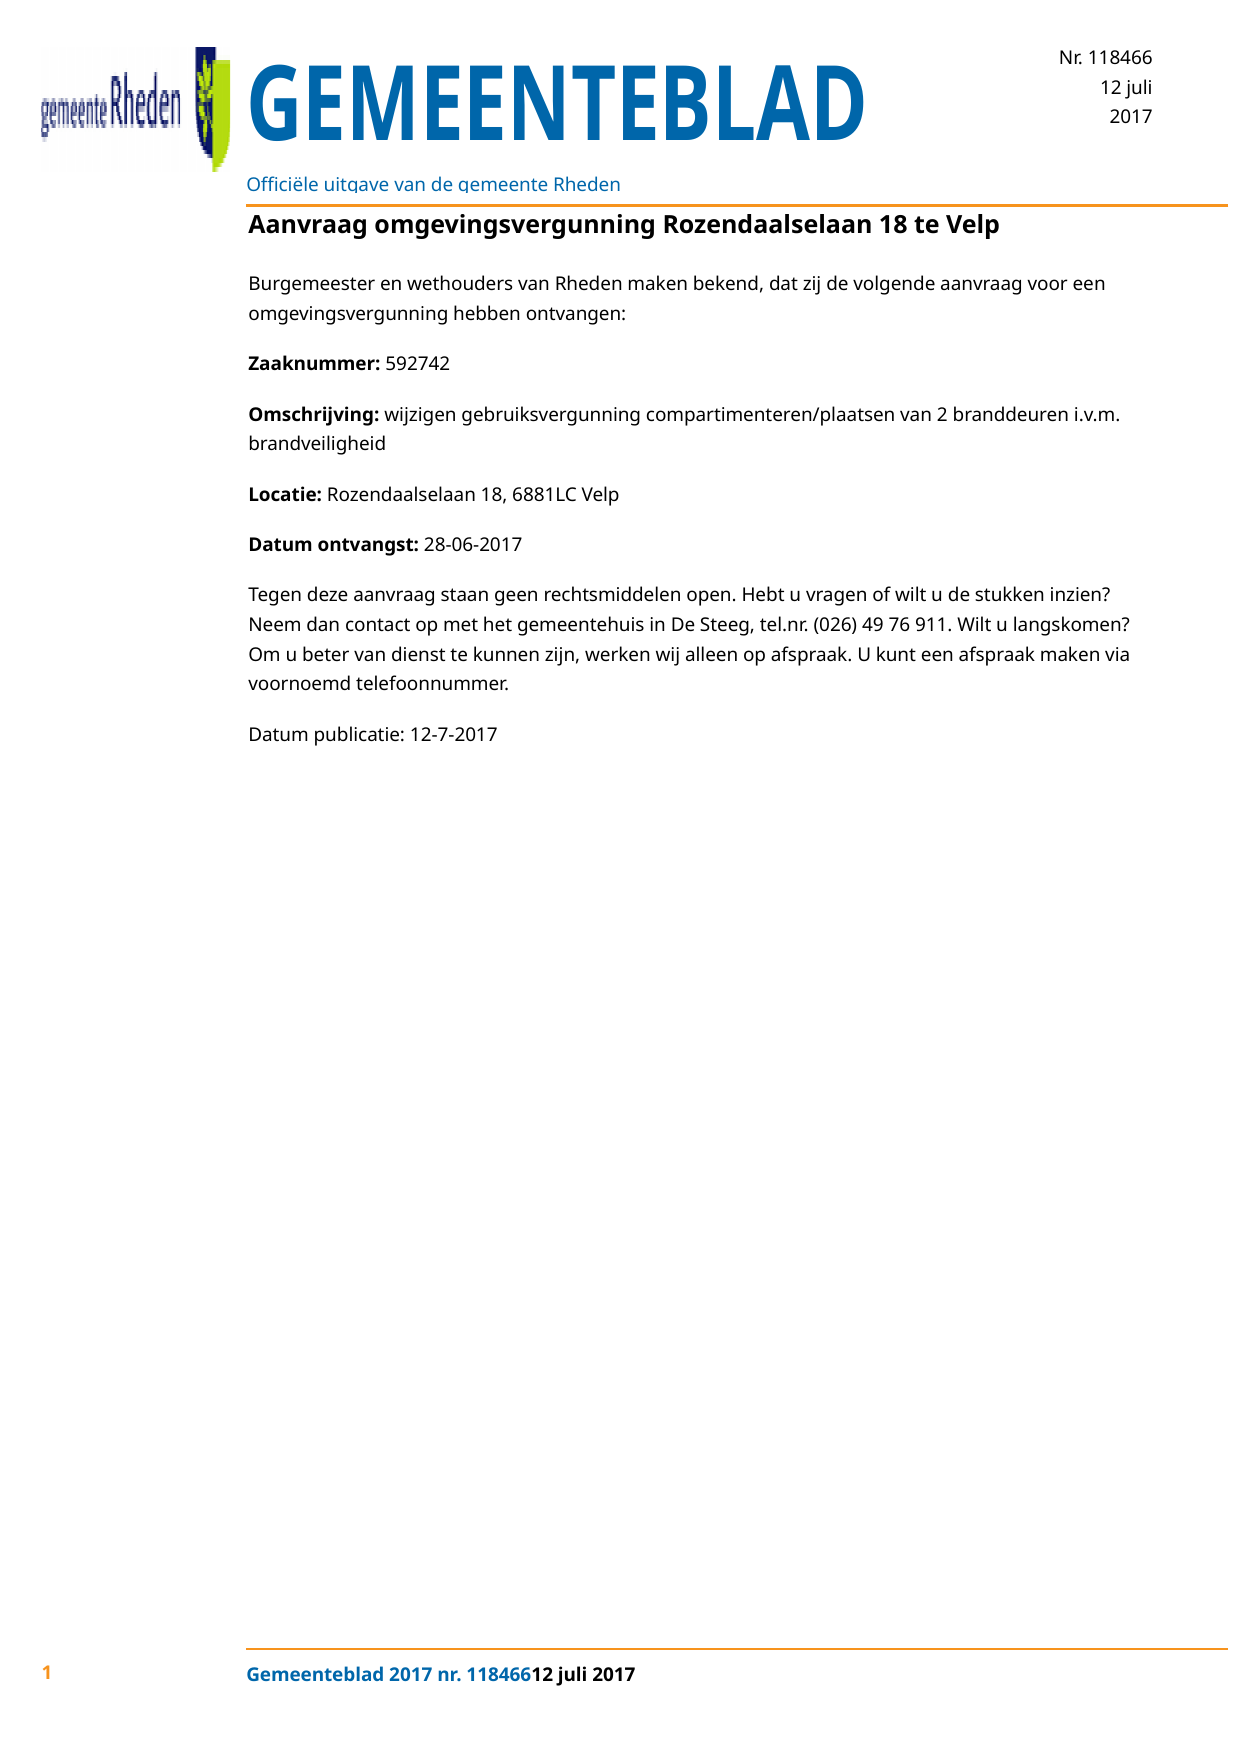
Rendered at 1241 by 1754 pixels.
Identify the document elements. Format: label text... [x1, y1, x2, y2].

picture [41, 47, 231, 172]
text Omschrijving: wijzigen gebruiksvergunning compartimenteren/plaatsen van 2 branddeuren i.v.m. brandveiligheid [248, 401, 1152, 456]
text Tegen deze aanvraag staan geen rechtsmiddelen open. Hebt u vragen of wilt u de stukken inzien? Neem dan contact op met het gemeentehuis in De Steeg, tel.nr. (026) 49 76 911. Wilt u langskomen? Om u beter van dienst te kunnen zijn, werken wij alleen op afspraak. U kunt een afspraak maken via voornoemd telefoonnummer. [248, 582, 1152, 696]
text Burgemeester en wethouders van Rheden maken bekend, dat zij de volgende aanvraag voor een omgevingsvergunning hebben ontvangen: [248, 270, 1152, 326]
text Datum publicatie: 12-7-2017 [248, 721, 1152, 746]
text Datum ontvangst: 28-06-2017 [248, 531, 1152, 557]
text Locatie: Rozendaalselaan 18, 6881LC Velp [248, 481, 1152, 506]
text Zaaknummer: 592742 [248, 350, 1152, 376]
text Aanvraag omgevingsvergunning Rozendaalselaan 18 te Velp [248, 207, 1152, 241]
